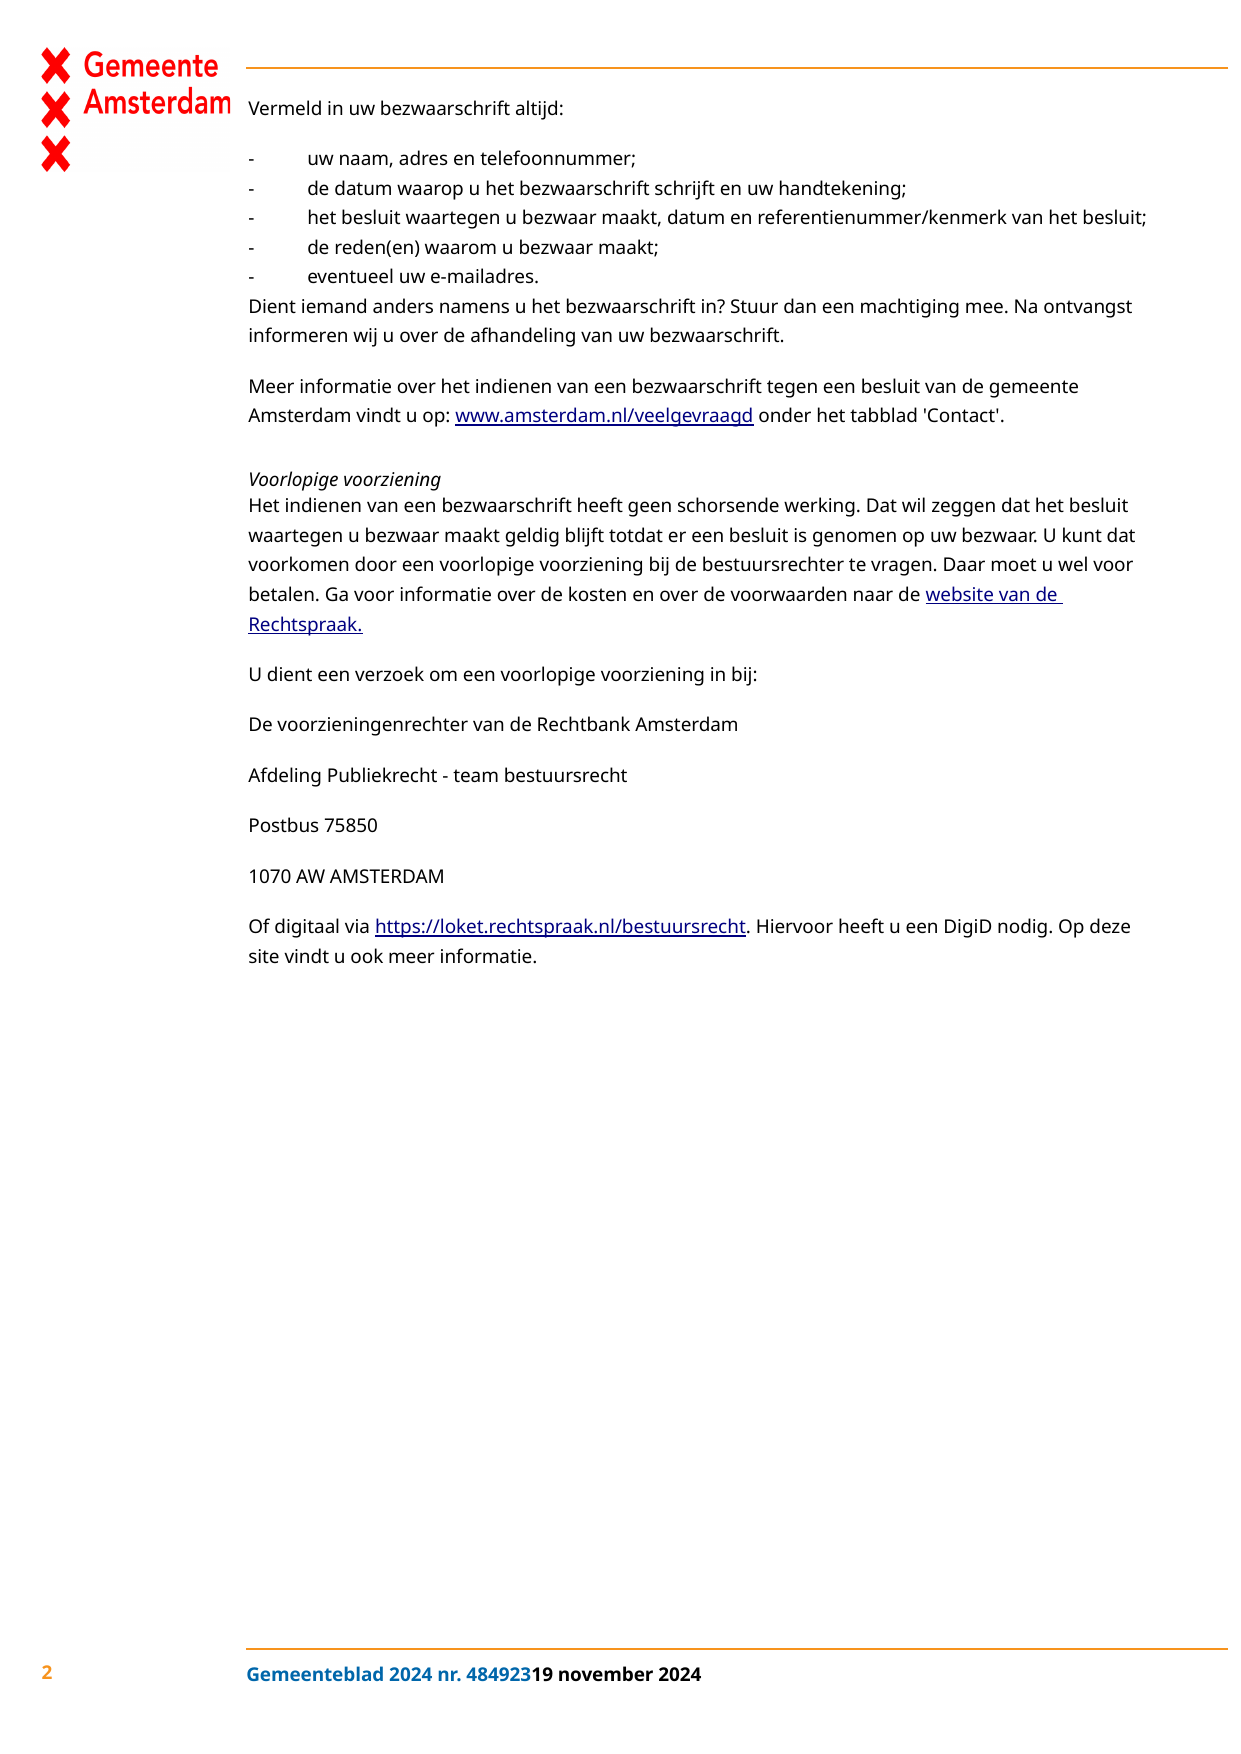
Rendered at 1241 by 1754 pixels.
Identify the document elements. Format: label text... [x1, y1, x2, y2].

text 1070 AW AMSTERDAM [248, 863, 1152, 888]
picture [41, 47, 231, 172]
list de reden(en) waarom u bezwaar maakt; [248, 234, 1152, 260]
text Afdeling Publiekrecht - team bestuursrecht [248, 762, 1152, 788]
text Of digitaal via https://loket.rechtspraak.nl/bestuursrecht. Hiervoor heeft u een DigiD nodig. Op deze site vindt u ook meer informatie. [248, 913, 1152, 968]
text Meer informatie over het indienen van een bezwaarschrift tegen een besluit van de gemeente Amsterdam vindt u op: www.amsterdam.nl/veelgevraagd onder het tabblad 'Contact'. [248, 373, 1152, 428]
text Vermeld in uw bezwaarschrift altijd: [248, 95, 1152, 121]
list uw naam, adres en telefoonnummer; [248, 145, 1152, 171]
text Postbus 75850 [248, 812, 1152, 838]
text Voorlopige voorziening [248, 467, 1152, 492]
list het besluit waartegen u bezwaar maakt, datum en referentienummer/kenmerk van het besluit; [248, 204, 1152, 230]
text Het indienen van een bezwaarschrift heeft geen schorsende werking. Dat wil zeggen dat het besluit waartegen u bezwaar maakt geldig blijft totdat er een besluit is genomen op uw bezwaar. U kunt dat voorkomen door een voorlopige voorziening bij de bestuursrechter te vragen. Daar moet u wel voor betalen. Ga voor informatie over de kosten en over de voorwaarden naar de website van de Rechtspraak. [248, 492, 1152, 636]
text U dient een verzoek om een voorlopige voorziening in bij: [248, 661, 1152, 687]
text Dient iemand anders namens u het bezwaarschrift in? Stuur dan een machtiging mee. Na ontvangst informeren wij u over de afhandeling van uw bezwaarschrift. [248, 293, 1152, 348]
list eventueel uw e-mailadres. [248, 263, 1152, 289]
text De voorzieningenrechter van de Rechtbank Amsterdam [248, 712, 1152, 737]
list de datum waarop u het bezwaarschrift schrijft en uw handtekening; [248, 175, 1152, 201]
